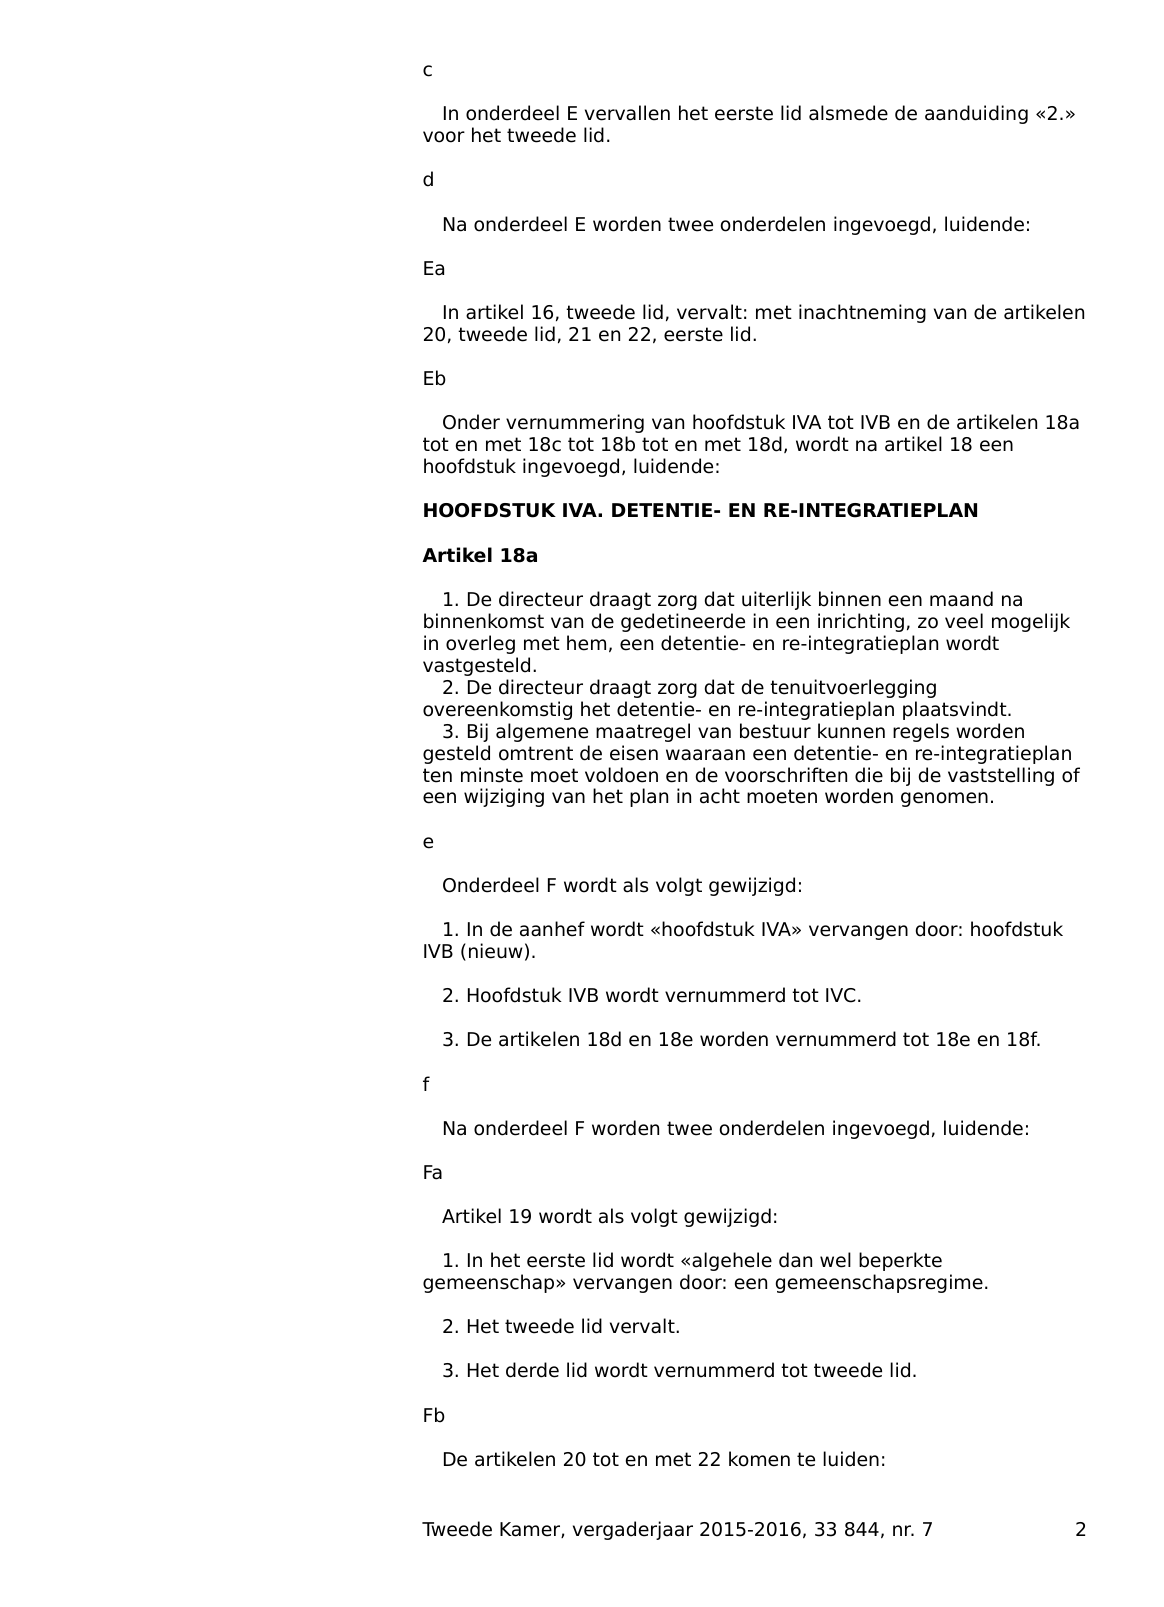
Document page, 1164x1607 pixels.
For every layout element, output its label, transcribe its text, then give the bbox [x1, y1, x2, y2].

subtitle Fa [422, 1162, 1087, 1184]
subtitle Eb [422, 368, 1087, 390]
subtitle Ea [422, 258, 1087, 280]
text Onder vernummering van hoofdstuk IVA tot IVB en de artikelen 18a tot en met 18c tot 18b tot en met 18d, wordt na artikel 18 een hoofdstuk ingevoegd, luidende: [422, 412, 1087, 478]
subtitle d [422, 169, 1087, 191]
text 2. Hoofdstuk IVB wordt vernummerd tot IVC. [422, 985, 1087, 1007]
subtitle e [422, 831, 1087, 853]
text 1. De directeur draagt zorg dat uiterlijk binnen een maand na binnenkomst van de gedetineerde in een inrichting, zo veel mogelijk in overleg met hem, een detentie- en re-integratieplan wordt vastgesteld. [422, 589, 1087, 677]
text Onderdeel F wordt als volgt gewijzigd: [422, 875, 1087, 897]
subtitle Fb [422, 1404, 1087, 1427]
subtitle c [422, 59, 1087, 81]
subtitle f [422, 1073, 1087, 1095]
text 3. Bij algemene maatregel van bestuur kunnen regels worden gesteld omtrent de eisen waaraan een detentie- en re-integratieplan ten minste moet voldoen en de voorschriften die bij de vaststelling of een wijziging van het plan in acht moeten worden genomen. [422, 721, 1087, 808]
text In artikel 16, tweede lid, vervalt: met inachtneming van de artikelen 20, tweede lid, 21 en 22, eerste lid. [422, 302, 1087, 346]
text 2. Het tweede lid vervalt. [422, 1316, 1087, 1338]
text 1. In de aanhef wordt «hoofdstuk IVA» vervangen door: hoofdstuk IVB (nieuw). [422, 919, 1087, 963]
text Artikel 19 wordt als volgt gewijzigd: [422, 1206, 1087, 1228]
text 3. De artikelen 18d en 18e worden vernummerd tot 18e en 18f. [422, 1029, 1087, 1051]
text 1. In het eerste lid wordt «algehele dan wel beperkte gemeenschap» vervangen door: een gemeenschapsregime. [422, 1250, 1087, 1294]
text 2. De directeur draagt zorg dat de tenuitvoerlegging overeenkomstig het detentie- en re-integratieplan plaatsvindt. [422, 677, 1087, 721]
subtitle HOOFDSTUK IVA. DETENTIE- EN RE-INTEGRATIEPLAN [422, 500, 1087, 522]
subtitle Artikel 18a [422, 544, 1087, 566]
text 3. Het derde lid wordt vernummerd tot tweede lid. [422, 1360, 1087, 1382]
text Na onderdeel F worden twee onderdelen ingevoegd, luidende: [422, 1118, 1087, 1139]
text In onderdeel E vervallen het eerste lid alsmede de aanduiding «2.» voor het tweede lid. [422, 103, 1087, 147]
text De artikelen 20 tot en met 22 komen te luiden: [422, 1449, 1087, 1471]
text Na onderdeel E worden twee onderdelen ingevoegd, luidende: [422, 213, 1087, 236]
